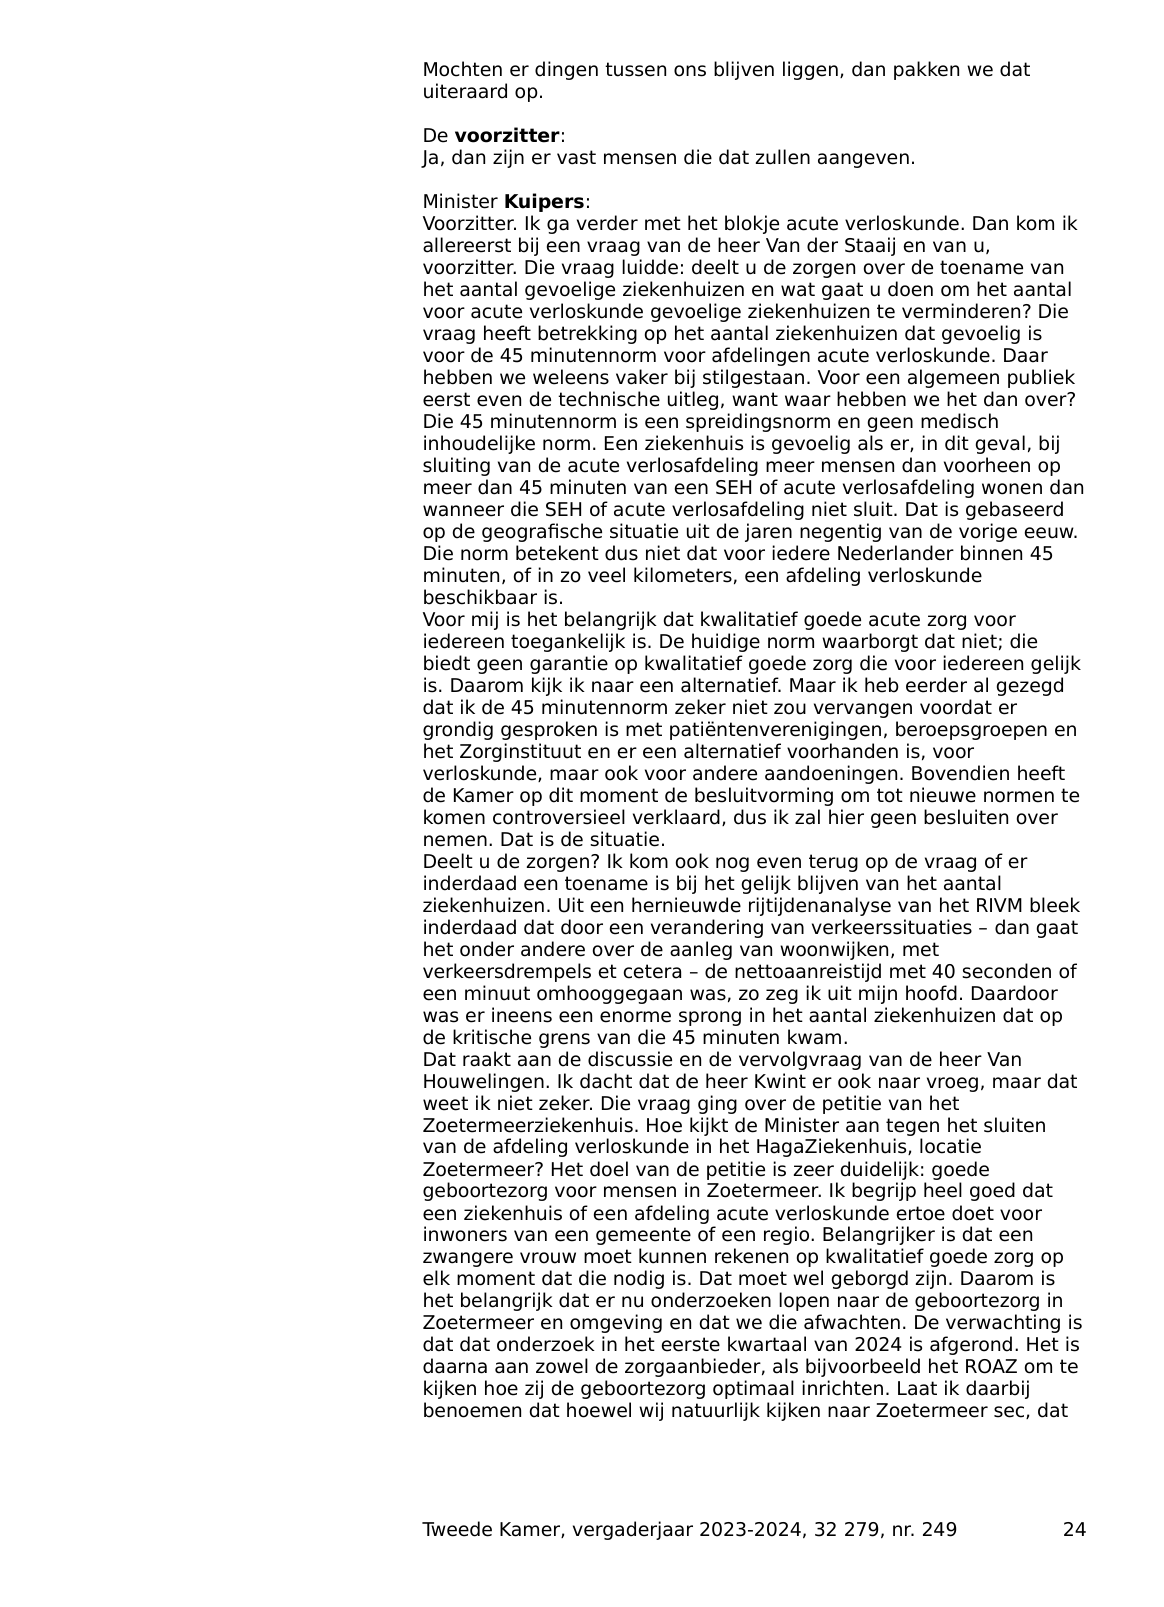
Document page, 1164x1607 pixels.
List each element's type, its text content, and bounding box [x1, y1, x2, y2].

text Mochten er dingen tussen ons blijven liggen, dan pakken we dat uiteraard op. [422, 59, 1087, 103]
text De voorzitter: [422, 125, 1087, 147]
text Minister Kuipers: [422, 191, 1087, 213]
text Dat raakt aan de discussie en de vervolgvraag van de heer Van Houwelingen. Ik dacht dat de heer Kwint er ook naar vroeg, maar dat weet ik niet zeker. Die vraag ging over de petitie van het Zoetermeerziekenhuis. Hoe kijkt de Minister aan tegen het sluiten van de afdeling verloskunde in het HagaZiekenhuis, locatie Zoetermeer? Het doel van de petitie is zeer duidelijk: goede geboortezorg voor mensen in Zoetermeer. Ik begrijp heel goed dat een ziekenhuis of een afdeling acute verloskunde ertoe doet voor inwoners van een gemeente of een regio. Belangrijker is dat een zwangere vrouw moet kunnen rekenen op kwalitatief goede zorg op elk moment dat die nodig is. Dat moet wel geborgd zijn. Daarom is het belangrijk dat er nu onderzoeken lopen naar de geboortezorg in Zoetermeer en omgeving en dat we die afwachten. De verwachting is dat dat onderzoek in het eerste kwartaal van 2024 is afgerond. Het is daarna aan zowel de zorgaanbieder, als bijvoorbeeld het ROAZ om te kijken hoe zij de geboortezorg optimaal inrichten. Laat ik daarbij benoemen dat hoewel wij natuurlijk kijken naar Zoetermeer sec, dat [422, 1048, 1087, 1422]
text Deelt u de zorgen? Ik kom ook nog even terug op de vraag of er inderdaad een toename is bij het gelijk blijven van het aantal ziekenhuizen. Uit een hernieuwde rijtijdenanalyse van het RIVM bleek inderdaad dat door een verandering van verkeerssituaties – dan gaat het onder andere over de aanleg van woonwijken, met verkeersdrempels et cetera – de nettoaanreistijd met 40 seconden of een minuut omhooggegaan was, zo zeg ik uit mijn hoofd. Daardoor was er ineens een enorme sprong in het aantal ziekenhuizen dat op de kritische grens van die 45 minuten kwam. [422, 851, 1087, 1048]
text Ja, dan zijn er vast mensen die dat zullen aangeven. [422, 147, 1087, 169]
text Voor mij is het belangrijk dat kwalitatief goede acute zorg voor iedereen toegankelijk is. De huidige norm waarborgt dat niet; die biedt geen garantie op kwalitatief goede zorg die voor iedereen gelijk is. Daarom kijk ik naar een alternatief. Maar ik heb eerder al gezegd dat ik de 45 minutennorm zeker niet zou vervangen voordat er grondig gesproken is met patiëntenverenigingen, beroepsgroepen en het Zorginstituut en er een alternatief voorhanden is, voor verloskunde, maar ook voor andere aandoeningen. Bovendien heeft de Kamer op dit moment de besluitvorming om tot nieuwe normen te komen controversieel verklaard, dus ik zal hier geen besluiten over nemen. Dat is de situatie. [422, 609, 1087, 851]
text Voorzitter. Ik ga verder met het blokje acute verloskunde. Dan kom ik allereerst bij een vraag van de heer Van der Staaij en van u, voorzitter. Die vraag luidde: deelt u de zorgen over de toename van het aantal gevoelige ziekenhuizen en wat gaat u doen om het aantal voor acute verloskunde gevoelige ziekenhuizen te verminderen? Die vraag heeft betrekking op het aantal ziekenhuizen dat gevoelig is voor de 45 minutennorm voor afdelingen acute verloskunde. Daar hebben we weleens vaker bij stilgestaan. Voor een algemeen publiek eerst even de technische uitleg, want waar hebben we het dan over? Die 45 minutennorm is een spreidingsnorm en geen medisch inhoudelijke norm. Een ziekenhuis is gevoelig als er, in dit geval, bij sluiting van de acute verlosafdeling meer mensen dan voorheen op meer dan 45 minuten van een SEH of acute verlosafdeling wonen dan wanneer die SEH of acute verlosafdeling niet sluit. Dat is gebaseerd op de geografische situatie uit de jaren negentig van de vorige eeuw. Die norm betekent dus niet dat voor iedere Nederlander binnen 45 minuten, of in zo veel kilometers, een afdeling verloskunde beschikbaar is. [422, 213, 1087, 609]
